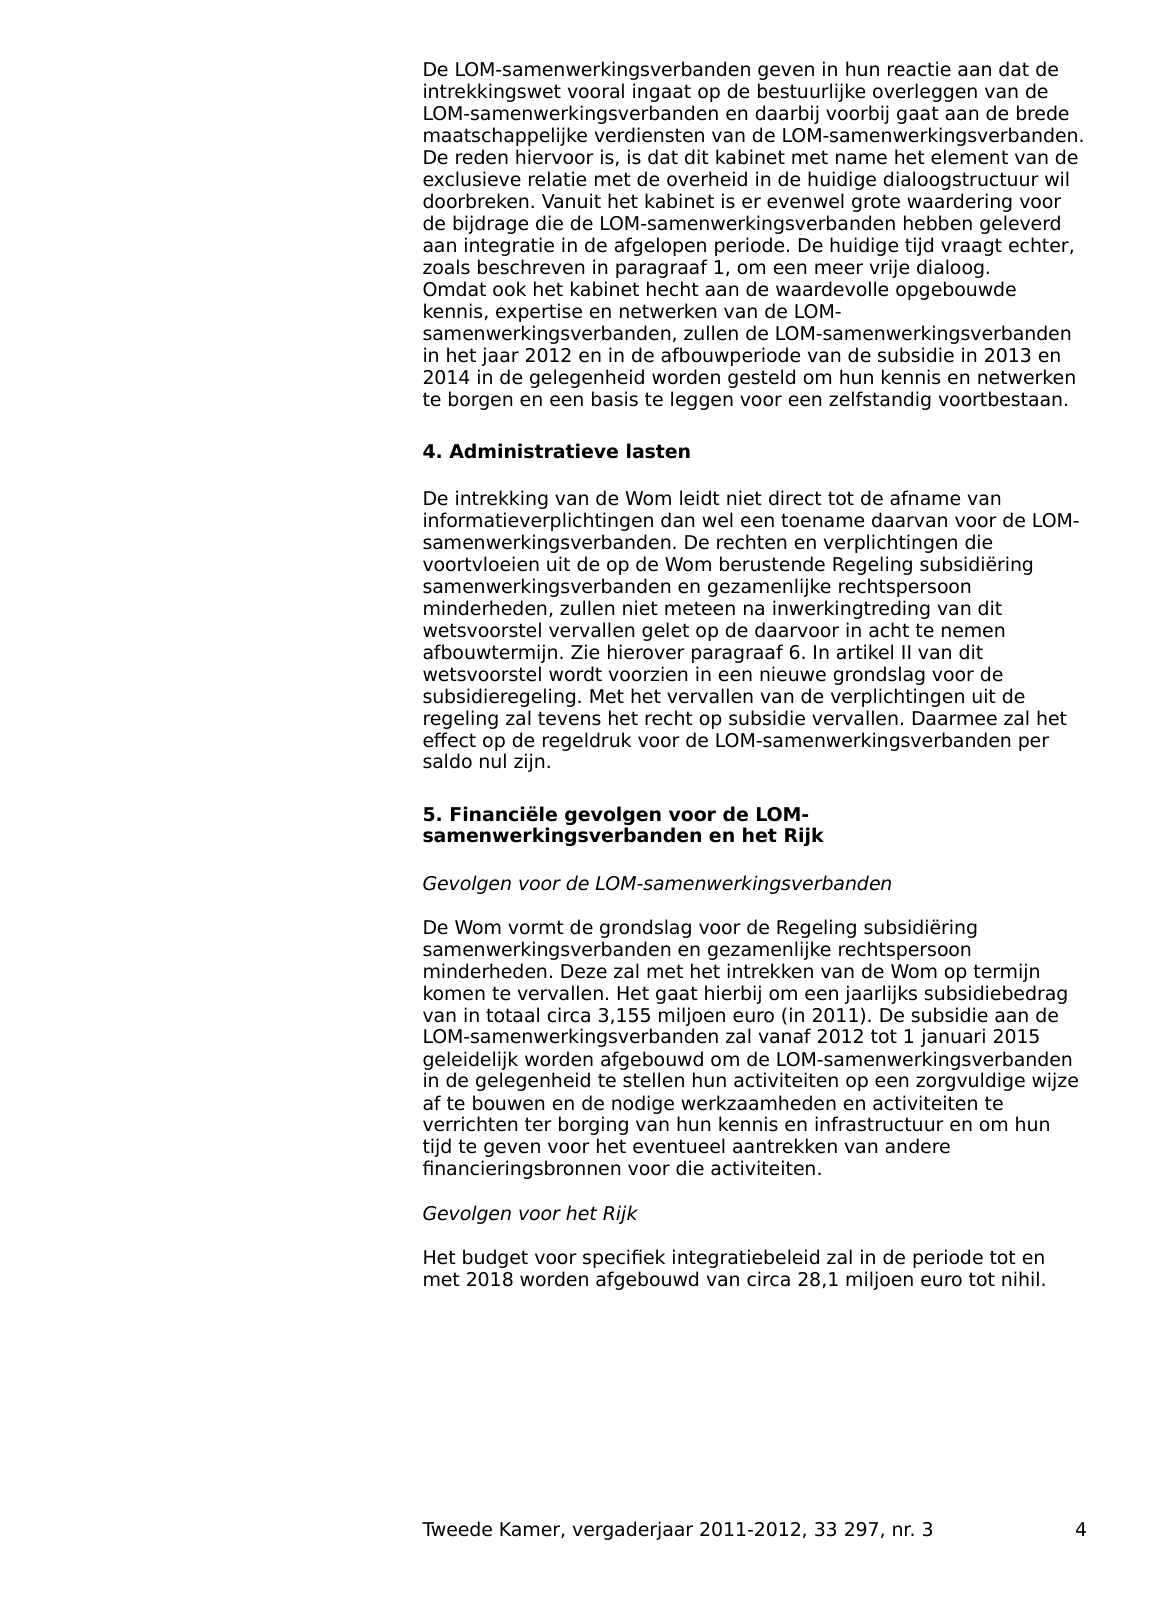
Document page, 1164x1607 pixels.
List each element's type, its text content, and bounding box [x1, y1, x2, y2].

text De intrekking van de Wom leidt niet direct tot de afname van informatieverplichtingen dan wel een toename daarvan voor de LOM-samenwerkingsverbanden. De rechten en verplichtingen die voortvloeien uit de op de Wom berustende Regeling subsidiëring samenwerkingsverbanden en gezamenlijke rechtspersoon minderheden, zullen niet meteen na inwerkingtreding van dit wetsvoorstel vervallen gelet op de daarvoor in acht te nemen afbouwtermijn. Zie hierover paragraaf 6. In artikel II van dit wetsvoorstel wordt voorzien in een nieuwe grondslag voor de subsidieregeling. Met het vervallen van de verplichtingen uit de regeling zal tevens het recht op subsidie vervallen. Daarmee zal het effect op de regeldruk voor de LOM-samenwerkingsverbanden per saldo nul zijn. [422, 488, 1087, 773]
subtitle 5. Financiële gevolgen voor de LOM-samenwerkingsverbanden en het Rijk [422, 803, 1087, 847]
subtitle Gevolgen voor de LOM-samenwerkingsverbanden [422, 872, 1087, 894]
text De LOM-samenwerkingsverbanden geven in hun reactie aan dat de intrekkingswet vooral ingaat op de bestuurlijke overleggen van de LOM-samenwerkingsverbanden en daarbij voorbij gaat aan de brede maatschappelijke verdiensten van de LOM-samenwerkingsverbanden. De reden hiervoor is, is dat dit kabinet met name het element van de exclusieve relatie met de overheid in de huidige dialoogstructuur wil doorbreken. Vanuit het kabinet is er evenwel grote waardering voor de bijdrage die de LOM-samenwerkingsverbanden hebben geleverd aan integratie in de afgelopen periode. De huidige tijd vraagt echter, zoals beschreven in paragraaf 1, om een meer vrije dialoog. [422, 59, 1087, 279]
text De Wom vormt de grondslag voor de Regeling subsidiëring samenwerkingsverbanden en gezamenlijke rechtspersoon minderheden. Deze zal met het intrekken van de Wom op termijn komen te vervallen. Het gaat hierbij om een jaarlijks subsidiebedrag van in totaal circa 3,155 miljoen euro (in 2011). De subsidie aan de LOM-samenwerkingsverbanden zal vanaf 2012 tot 1 januari 2015 geleidelijk worden afgebouwd om de LOM-samenwerkingsverbanden in de gelegenheid te stellen hun activiteiten op een zorgvuldige wijze af te bouwen en de nodige werkzaamheden en activiteiten te verrichten ter borging van hun kennis en infrastructuur en om hun tijd te geven voor het eventueel aantrekken van andere financieringsbronnen voor die activiteiten. [422, 917, 1087, 1180]
subtitle 4. Administratieve lasten [422, 441, 1087, 463]
subtitle Gevolgen voor het Rijk [422, 1202, 1087, 1224]
text Het budget voor specifiek integratiebeleid zal in de periode tot en met 2018 worden afgebouwd van circa 28,1 miljoen euro tot nihil. [422, 1247, 1087, 1291]
text Omdat ook het kabinet hecht aan de waardevolle opgebouwde kennis, expertise en netwerken van de LOM-samenwerkingsverbanden, zullen de LOM-samenwerkingsverbanden in het jaar 2012 en in de afbouwperiode van de subsidie in 2013 en 2014 in de gelegenheid worden gesteld om hun kennis en netwerken te borgen en een basis te leggen voor een zelfstandig voortbestaan. [422, 279, 1087, 411]
